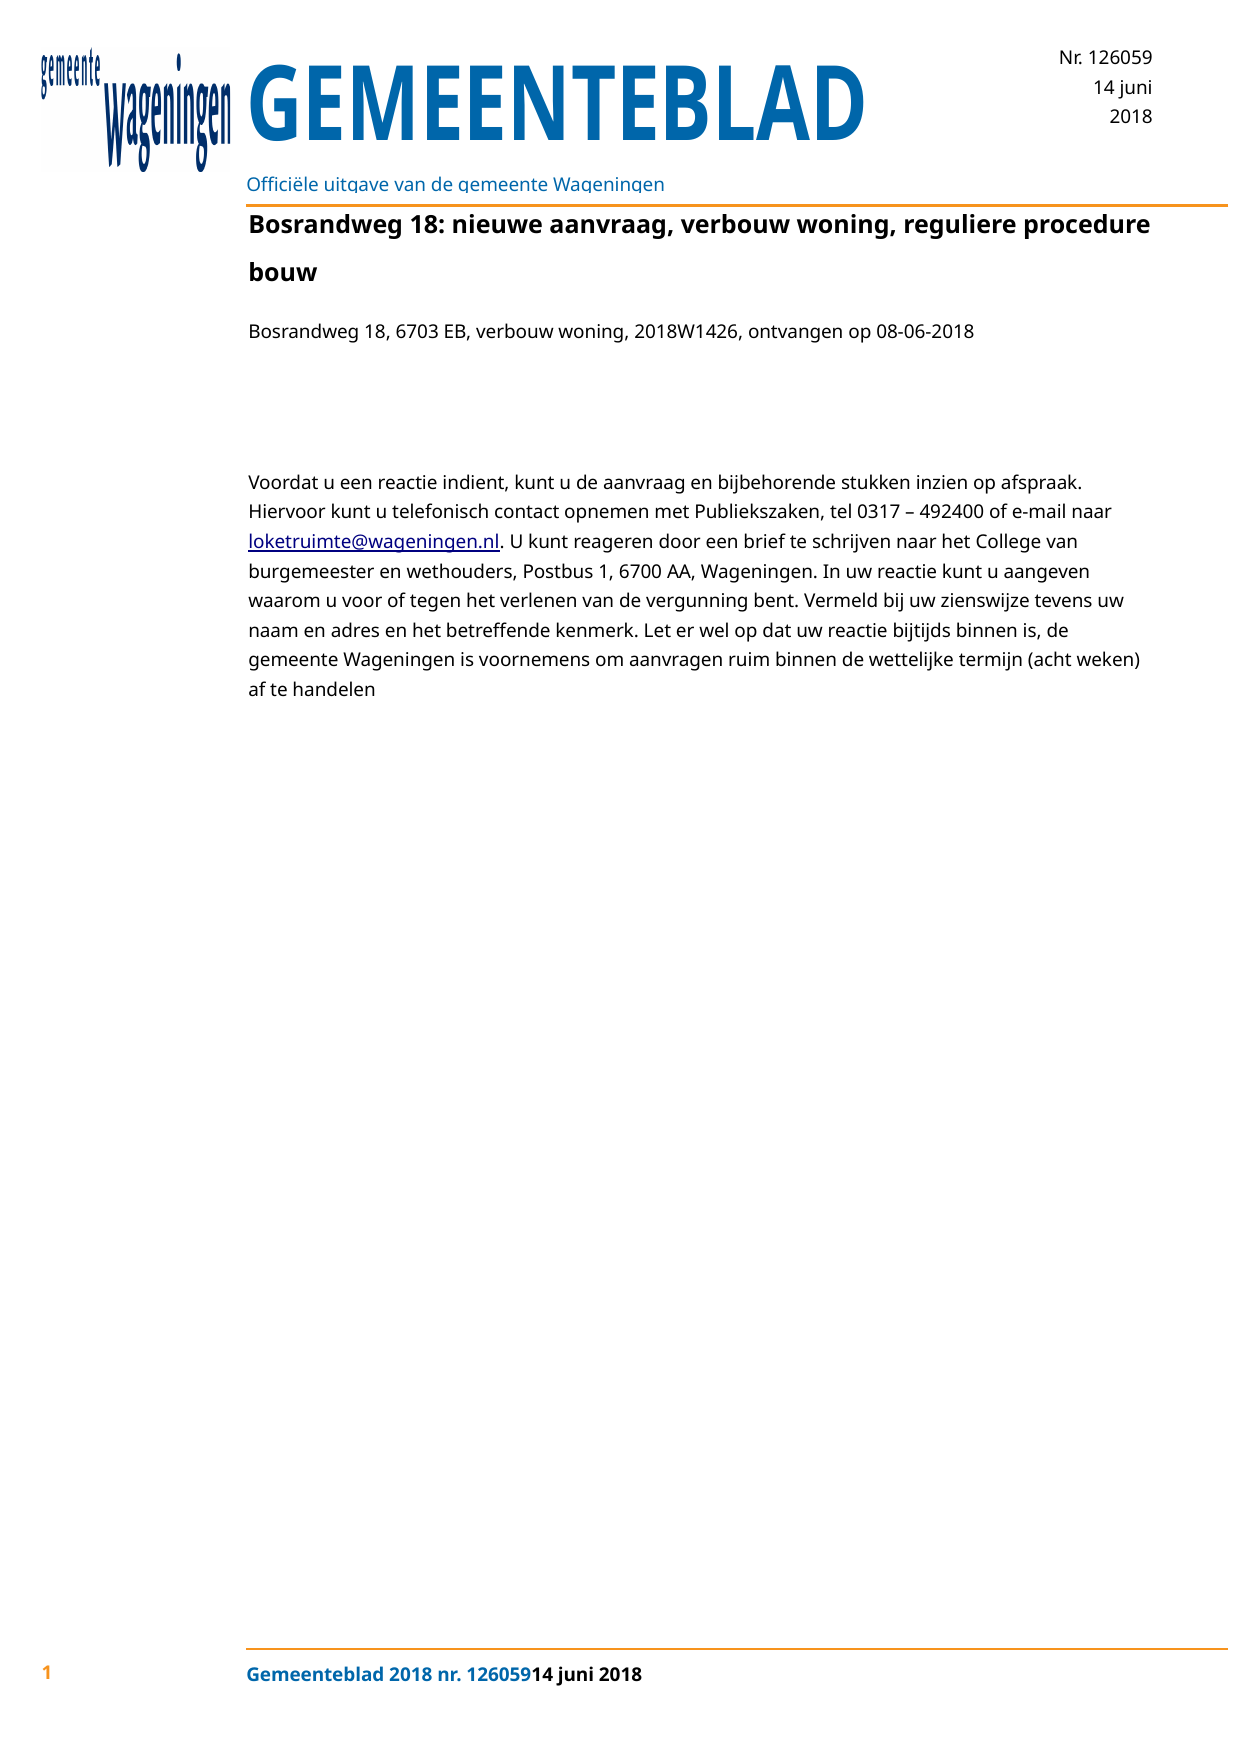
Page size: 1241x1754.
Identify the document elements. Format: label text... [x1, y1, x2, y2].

text Bosrandweg 18: nieuwe aanvraag, verbouw woning, reguliere procedure bouw [248, 207, 1152, 288]
text Voordat u een reactie indient, kunt u de aanvraag en bijbehorende stukken inzien op afspraak. Hiervoor kunt u telefonisch contact opnemen met Publiekszaken, tel 0317 – 492400 of e-mail naar loketruimte@wageningen.nl. U kunt reageren door een brief te schrijven naar het College van burgemeester en wethouders, Postbus 1, 6700 AA, Wageningen. In uw reactie kunt u aangeven waarom u voor of tegen het verlenen van de vergunning bent. Vermeld bij uw zienswijze tevens uw naam en adres en het betreffende kenmerk. Let er wel op dat uw reactie bijtijds binnen is, de gemeente Wageningen is voornemens om aanvragen ruim binnen de wettelijke termijn (acht weken) af te handelen [248, 469, 1152, 702]
picture [41, 47, 231, 172]
text Bosrandweg 18, 6703 EB, verbouw woning, 2018W1426, ontvangen op 08-06-2018 [248, 318, 1152, 344]
